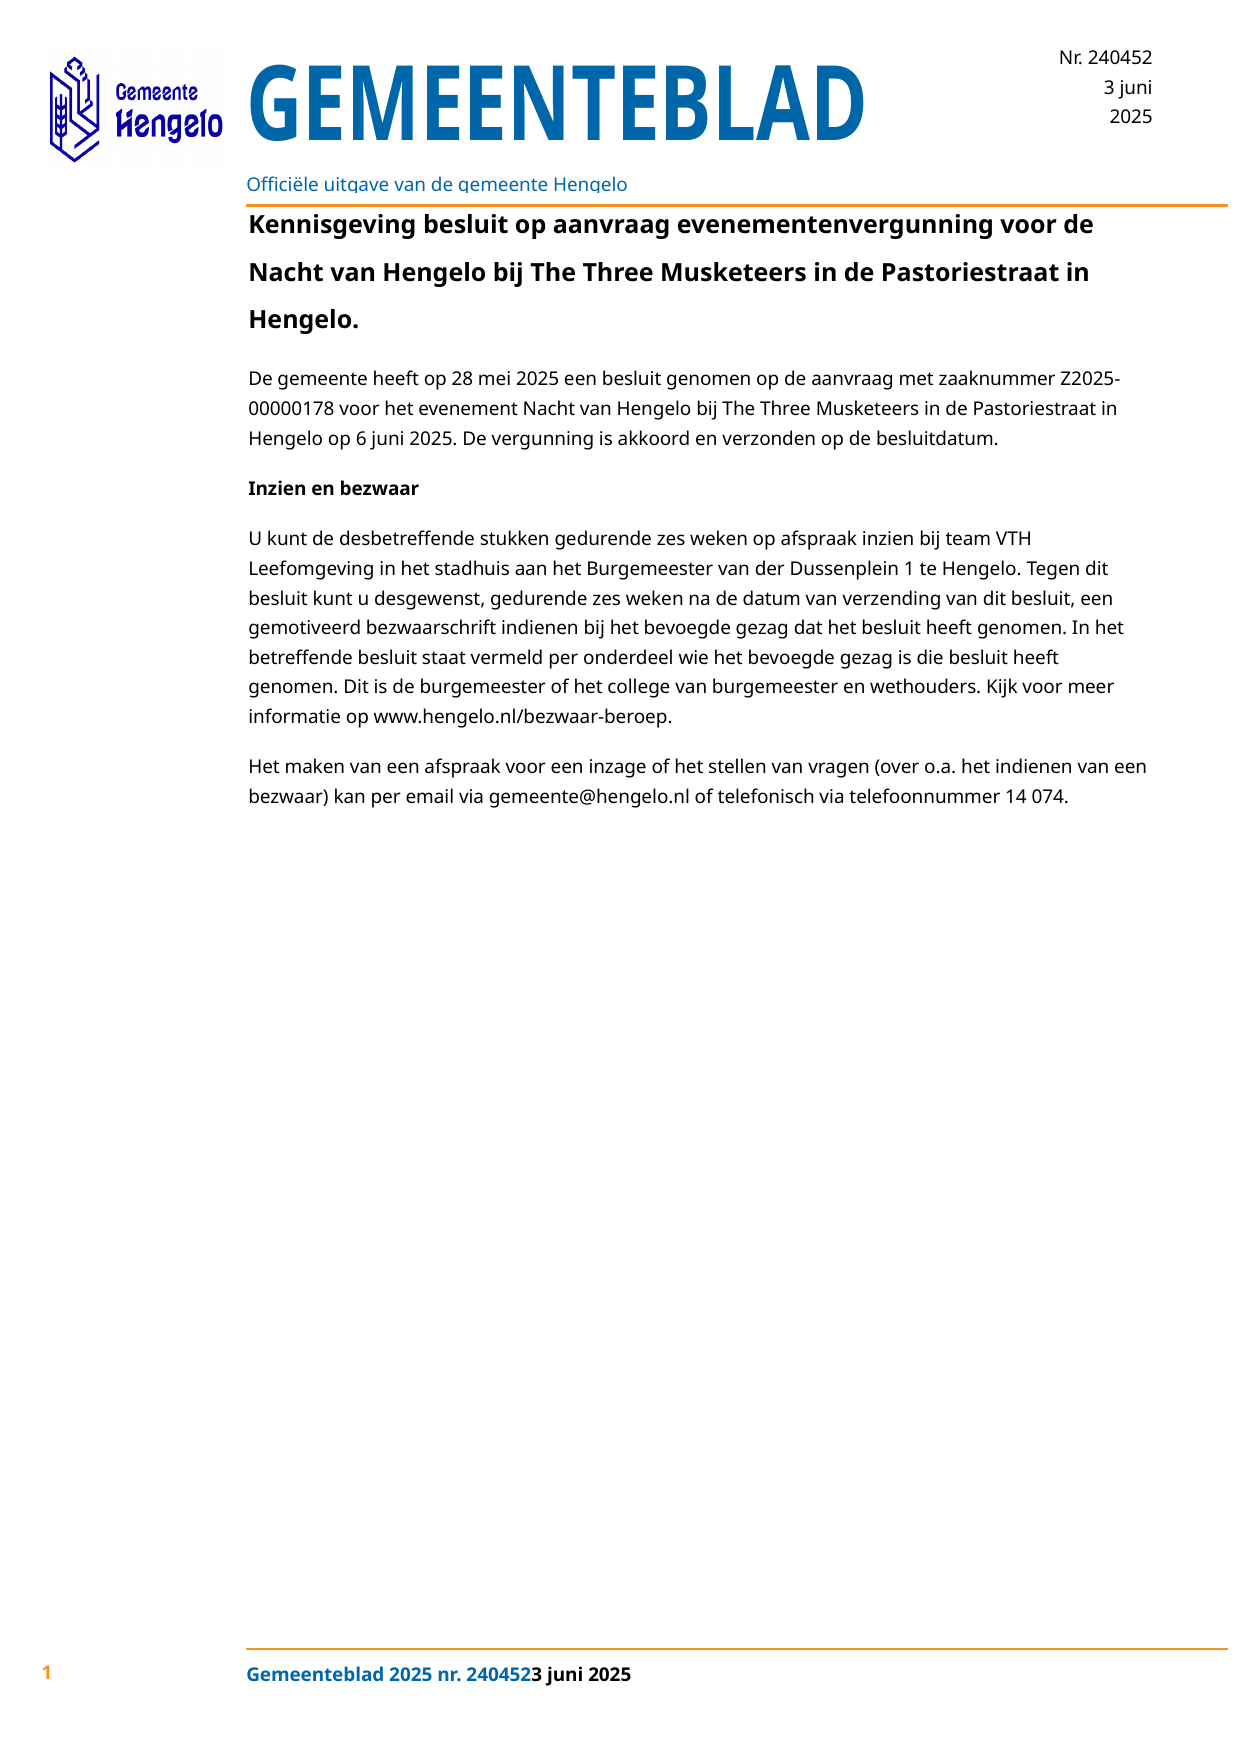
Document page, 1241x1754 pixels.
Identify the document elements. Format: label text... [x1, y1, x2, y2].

text U kunt de desbetreffende stukken gedurende zes weken op afspraak inzien bij team VTH Leefomgeving in het stadhuis aan het Burgemeester van der Dussenplein 1 te Hengelo. Tegen dit besluit kunt u desgewenst, gedurende zes weken na de datum van verzending van dit besluit, een gemotiveerd bezwaarschrift indienen bij het bevoegde gezag dat het besluit heeft genomen. In het betreffende besluit staat vermeld per onderdeel wie het bevoegde gezag is die besluit heeft genomen. Dit is de burgemeester of het college van burgemeester en wethouders. Kijk voor meer informatie op www.hengelo.nl/bezwaar-beroep. [248, 526, 1152, 729]
picture [41, 47, 231, 172]
text Kennisgeving besluit op aanvraag evenementenvergunning voor de Nacht van Hengelo bij The Three Musketeers in de Pastoriestraat in Hengelo. [248, 207, 1152, 336]
text Het maken van een afspraak voor een inzage of het stellen van vragen (over o.a. het indienen van een bezwaar) kan per email via gemeente@hengelo.nl of telefonisch via telefoonnummer 14 074. [248, 753, 1152, 809]
text De gemeente heeft op 28 mei 2025 een besluit genomen op de aanvraag met zaaknummer Z2025-00000178 voor het evenement Nacht van Hengelo bij The Three Musketeers in de Pastoriestraat in Hengelo op 6 juni 2025. De vergunning is akkoord en verzonden op de besluitdatum. [248, 366, 1152, 450]
text Inzien en bezwaar [248, 475, 1152, 501]
